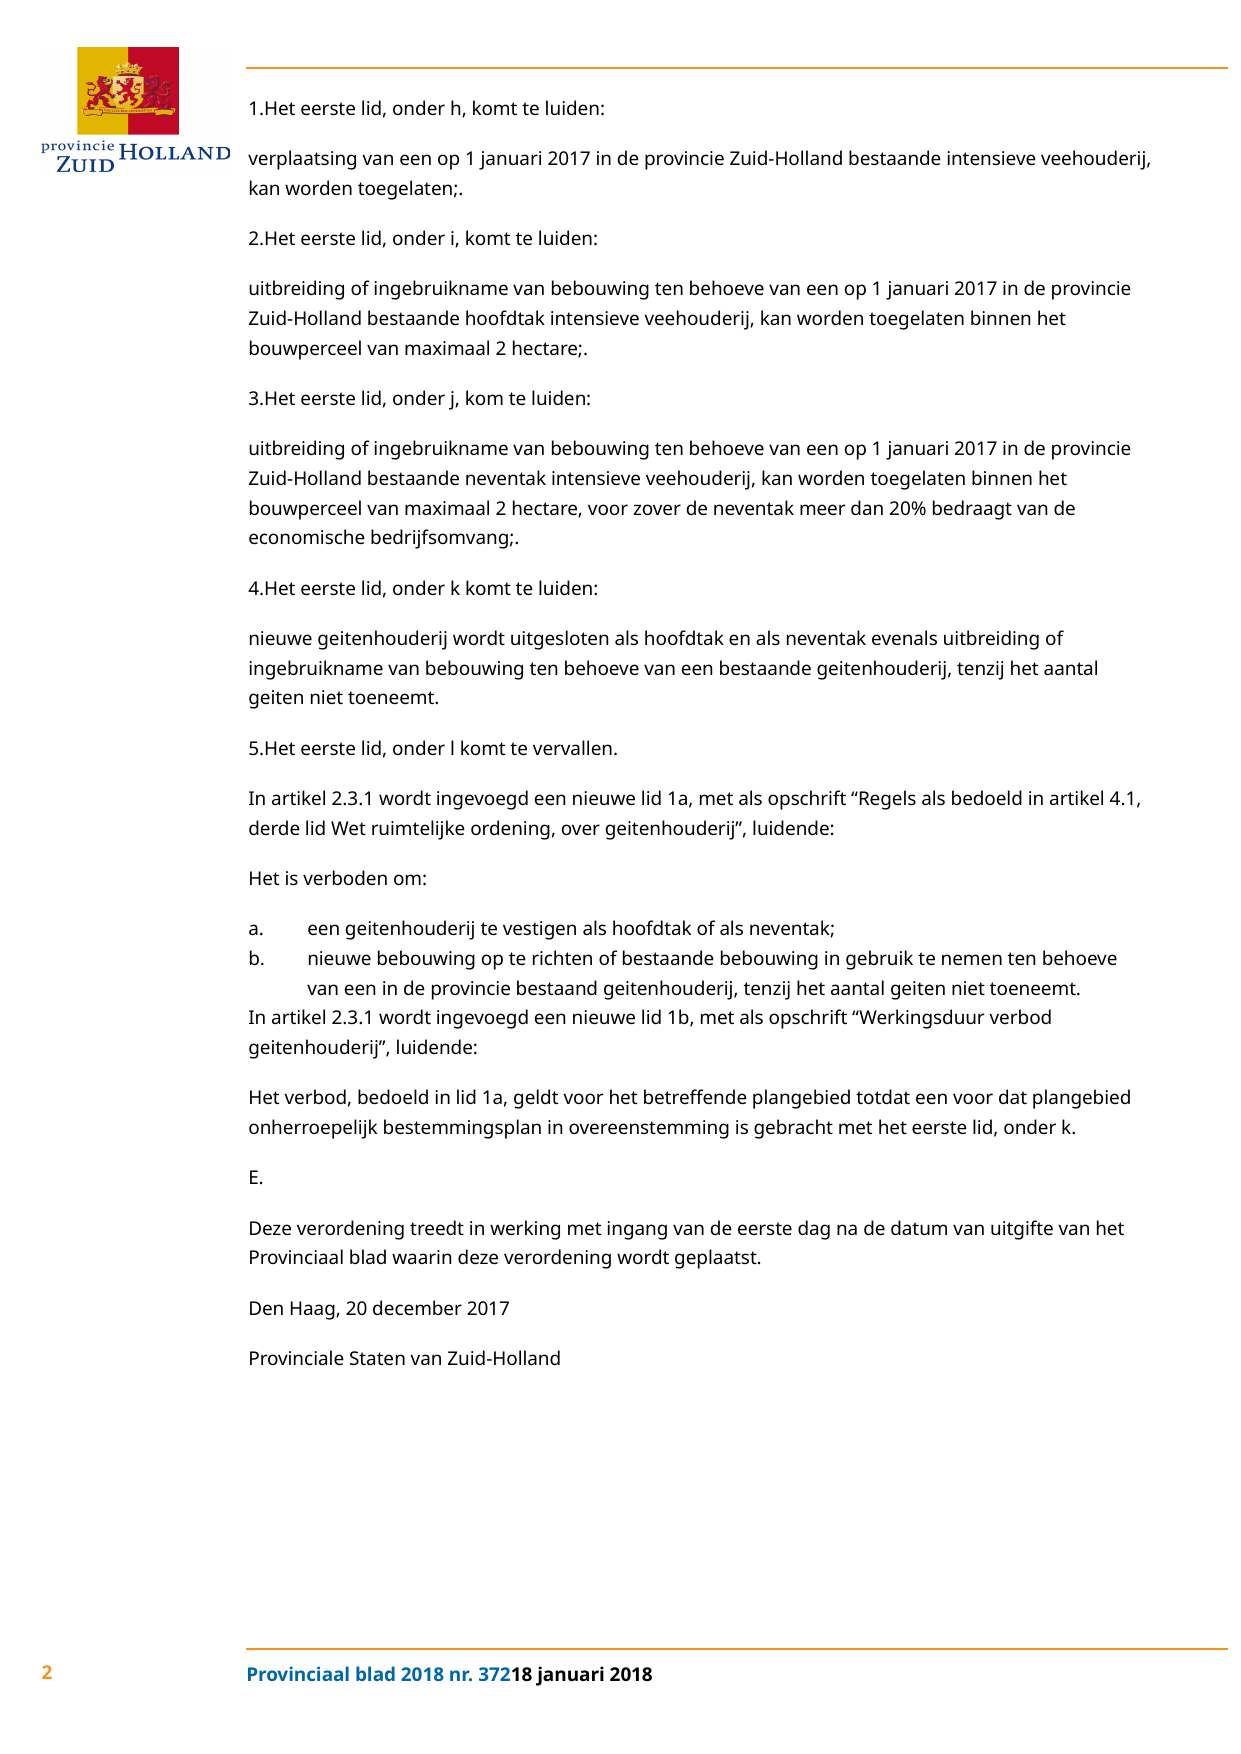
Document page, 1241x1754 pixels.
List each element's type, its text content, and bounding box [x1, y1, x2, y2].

text E. [248, 1164, 1152, 1190]
picture [41, 47, 231, 172]
text nieuwe geitenhouderij wordt uitgesloten als hoofdtak en als neventak evenals uitbreiding of ingebruikname van bebouwing ten behoeve van een bestaande geitenhouderij, tenzij het aantal geiten niet toeneemt. [248, 625, 1152, 710]
text Deze verordening treedt in werking met ingang van de eerste dag na de datum van uitgifte van het Provinciaal blad waarin deze verordening wordt geplaatst. [248, 1215, 1152, 1270]
text uitbreiding of ingebruikname van bebouwing ten behoeve van een op 1 januari 2017 in de provincie Zuid-Holland bestaande hoofdtak intensieve veehouderij, kan worden toegelaten binnen het bouwperceel van maximaal 2 hectare;. [248, 276, 1152, 361]
text uitbreiding of ingebruikname van bebouwing ten behoeve van een op 1 januari 2017 in de provincie Zuid-Holland bestaande neventak intensieve veehouderij, kan worden toegelaten binnen het bouwperceel van maximaal 2 hectare, voor zover de neventak meer dan 20% bedraagt van de economische bedrijfsomvang;. [248, 436, 1152, 550]
text 3.Het eerste lid, onder j, kom te luiden: [248, 385, 1152, 411]
list nieuwe bebouwing op te richten of bestaande bebouwing in gebruik te nemen ten behoeve van een in de provincie bestaand geitenhouderij, tenzij het aantal geiten niet toeneemt. [248, 945, 1152, 1001]
text 1.Het eerste lid, onder h, komt te luiden: [248, 95, 1152, 121]
text Den Haag, 20 december 2017 [248, 1295, 1152, 1321]
text verplaatsing van een op 1 januari 2017 in de provincie Zuid-Holland bestaande intensieve veehouderij, kan worden toegelaten;. [248, 145, 1152, 201]
list een geitenhouderij te vestigen als hoofdtak of als neventak; [248, 916, 1152, 941]
text Het is verboden om: [248, 865, 1152, 891]
text 5.Het eerste lid, onder l komt te vervallen. [248, 735, 1152, 761]
text Provinciale Staten van Zuid-Holland [248, 1345, 1152, 1371]
text In artikel 2.3.1 wordt ingevoegd een nieuwe lid 1b, met als opschrift “Werkingsduur verbod geitenhouderij”, luidende: [248, 1004, 1152, 1060]
text 4.Het eerste lid, onder k komt te luiden: [248, 575, 1152, 601]
text Het verbod, bedoeld in lid 1a, geldt voor het betreffende plangebied totdat een voor dat plangebied onherroepelijk bestemmingsplan in overeenstemming is gebracht met het eerste lid, onder k. [248, 1084, 1152, 1140]
text 2.Het eerste lid, onder i, komt te luiden: [248, 225, 1152, 251]
text In artikel 2.3.1 wordt ingevoegd een nieuwe lid 1a, met als opschrift “Regels als bedoeld in artikel 4.1, derde lid Wet ruimtelijke ordening, over geitenhouderij”, luidende: [248, 785, 1152, 841]
